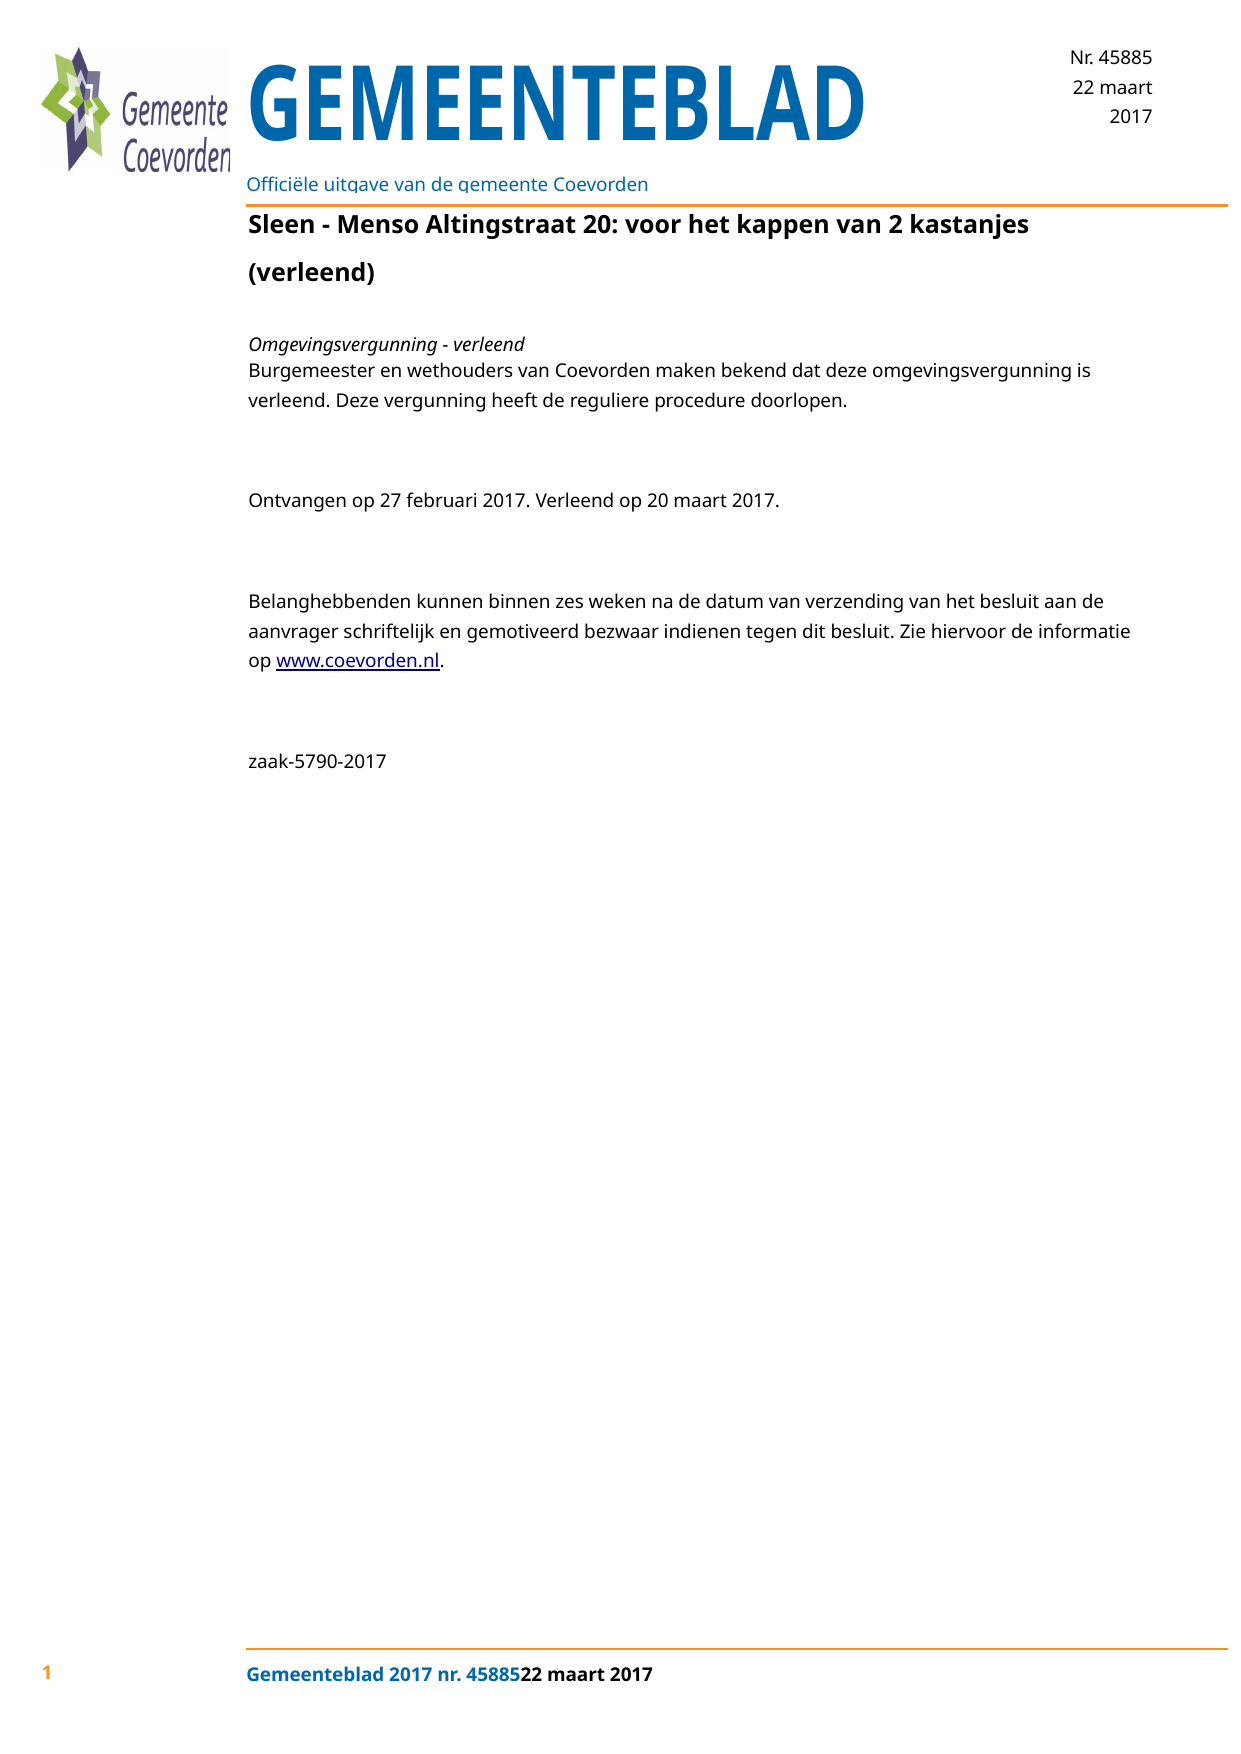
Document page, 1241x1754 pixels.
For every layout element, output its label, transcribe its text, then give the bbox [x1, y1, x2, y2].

text Belanghebbenden kunnen binnen zes weken na de datum van verzending van het besluit aan de aanvrager schriftelijk en gemotiveerd bezwaar indienen tegen dit besluit. Zie hiervoor de informatie op www.coevorden.nl. [248, 588, 1152, 673]
text Burgemeester en wethouders van Coevorden maken bekend dat deze omgevingsvergunning is verleend. Deze vergunning heeft de reguliere procedure doorlopen. [248, 357, 1152, 412]
picture [41, 47, 231, 172]
text Sleen - Menso Altingstraat 20: voor het kappen van 2 kastanjes (verleend) [248, 207, 1152, 288]
text Ontvangen op 27 februari 2017. Verleend op 20 maart 2017. [248, 488, 1152, 513]
text zaak-5790-2017 [248, 748, 1152, 774]
text Omgevingsvergunning - verleend [248, 331, 1152, 357]
